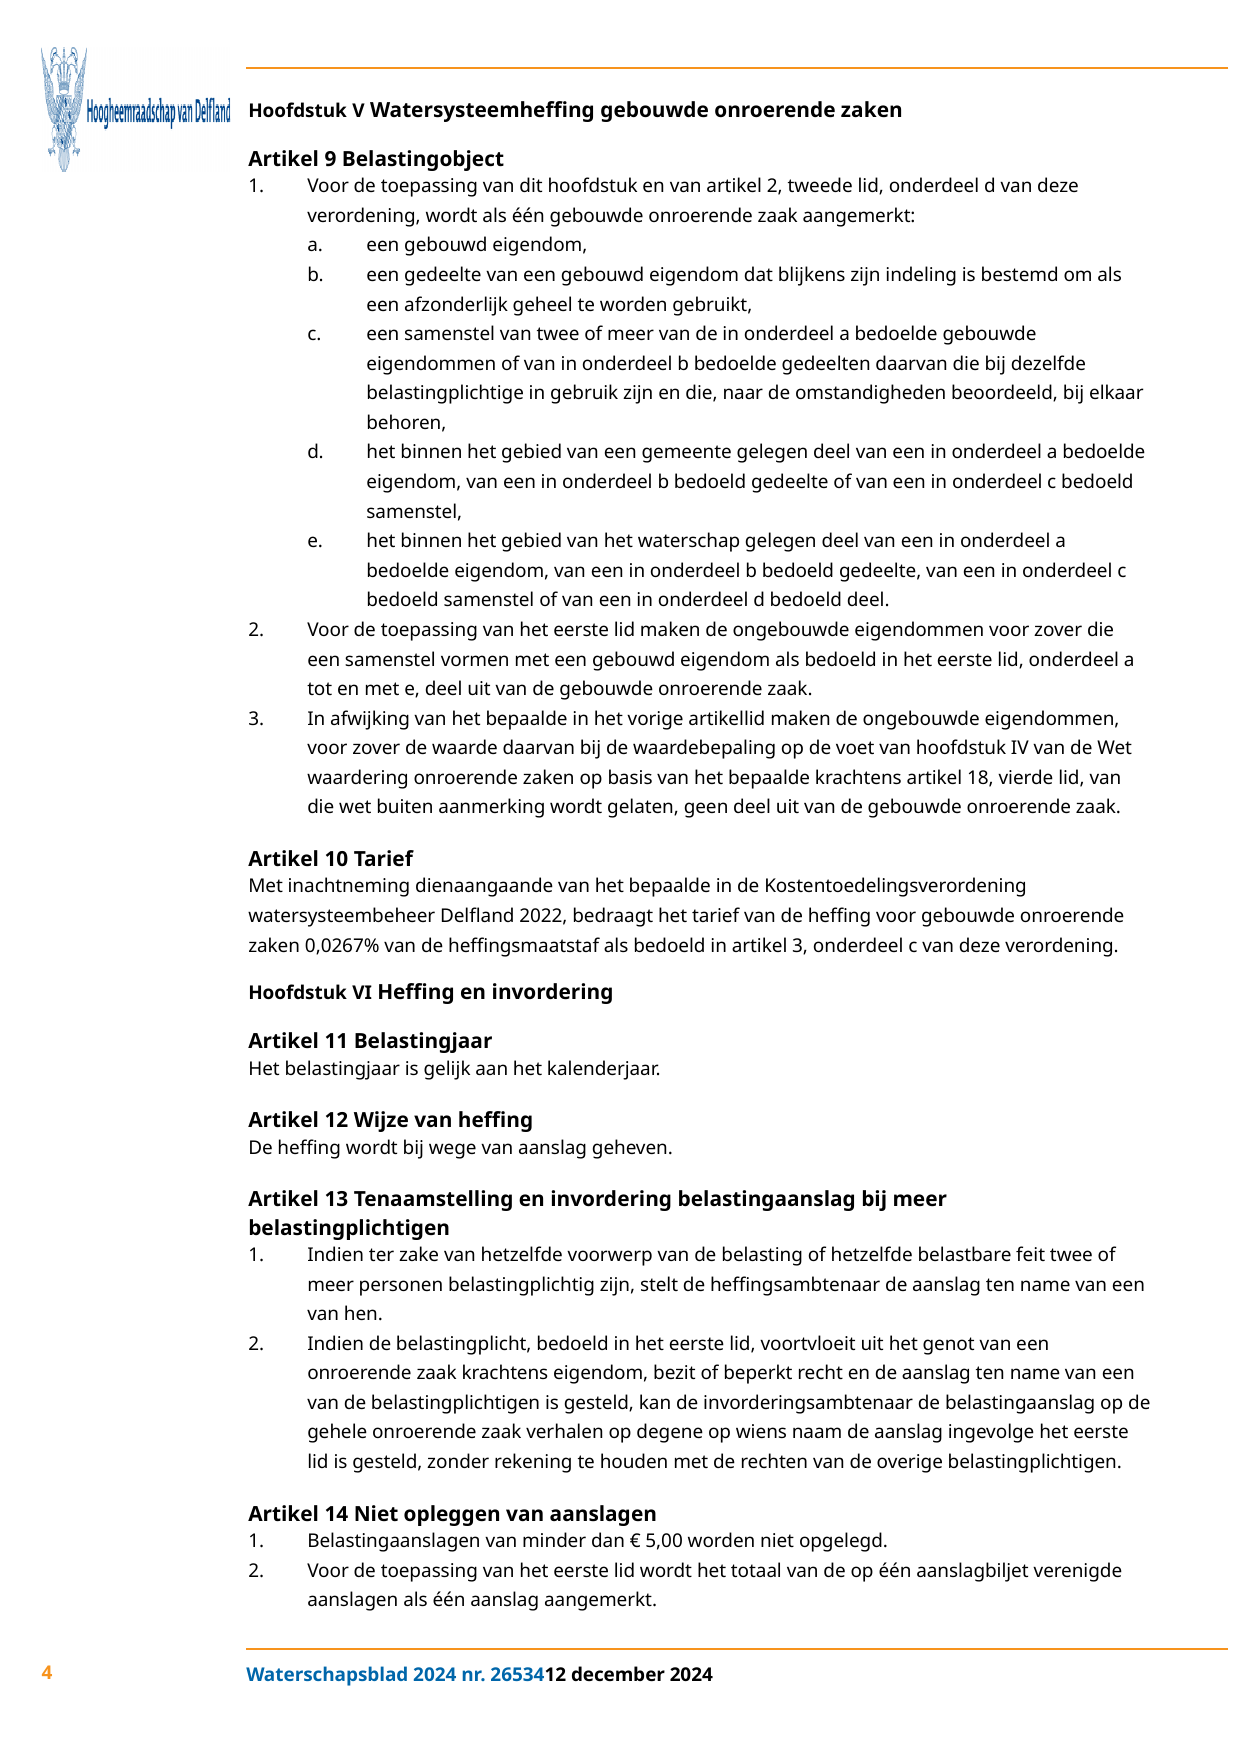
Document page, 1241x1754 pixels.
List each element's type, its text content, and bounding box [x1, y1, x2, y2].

text Artikel 9 Belastingobject [248, 144, 1152, 172]
list Indien de belastingplicht, bedoeld in het eerste lid, voortvloeit uit het genot van een onroerende zaak krachtens eigendom, bezit of beperkt recht en de aanslag ten name van een van de belastingplichtigen is gesteld, kan de invorderingsambtenaar de belastingaanslag op de gehele onroerende zaak verhalen op degene op wiens naam de aanslag ingevolge het eerste lid is gesteld, zonder rekening te houden met de rechten van de overige belastingplichtigen. [248, 1330, 1152, 1474]
list In afwijking van het bepaalde in het vorige artikellid maken de ongebouwde eigendommen, voor zover de waarde daarvan bij de waardebepaling op de voet van hoofdstuk IV van de Wet waardering onroerende zaken op basis van het bepaalde krachtens artikel 18, vierde lid, van die wet buiten aanmerking wordt gelaten, geen deel uit van de gebouwde onroerende zaak. [248, 705, 1152, 819]
list Belastingaanslagen van minder dan € 5,00 worden niet opgelegd. [248, 1527, 1152, 1553]
list het binnen het gebied van het waterschap gelegen deel van een in onderdeel a bedoelde eigendom, van een in onderdeel b bedoeld gedeelte, van een in onderdeel c bedoeld samenstel of van een in onderdeel d bedoeld deel. [307, 527, 1152, 612]
text Hoofdstuk V Watersysteemheffing gebouwde onroerende zaken [248, 95, 1152, 123]
text Met inachtneming dienaangaande van het bepaalde in de Kostentoedelingsverordening watersysteembeheer Delfland 2022, bedraagt het tarief van de heffing voor gebouwde onroerende zaken 0,0267% van de heffingsmaatstaf als bedoeld in artikel 3, onderdeel c van deze verordening. [248, 873, 1152, 957]
list Voor de toepassing van het eerste lid wordt het totaal van de op één aanslagbiljet verenigde aanslagen als één aanslag aangemerkt. [248, 1557, 1152, 1612]
text Artikel 12 Wijze van heffing [248, 1106, 1152, 1134]
text Hoofdstuk VI Heffing en invordering [248, 977, 1152, 1006]
list het binnen het gebied van een gemeente gelegen deel van een in onderdeel a bedoelde eigendom, van een in onderdeel b bedoeld gedeelte of van een in onderdeel c bedoeld samenstel, [307, 439, 1152, 524]
text Artikel 10 Tarief [248, 844, 1152, 873]
text De heffing wordt bij wege van aanslag geheven. [248, 1134, 1152, 1160]
list Indien ter zake van hetzelfde voorwerp van de belasting of hetzelfde belastbare feit twee of meer personen belastingplichtig zijn, stelt de heffingsambtenaar de aanslag ten name van een van hen. [248, 1241, 1152, 1326]
list een gebouwd eigendom, [307, 232, 1152, 257]
picture [41, 47, 231, 172]
list Voor de toepassing van dit hoofdstuk en van artikel 2, tweede lid, onderdeel d van deze verordening, wordt als één gebouwde onroerende zaak aangemerkt: [248, 172, 1152, 228]
list een samenstel van twee of meer van de in onderdeel a bedoelde gebouwde eigendommen of van in onderdeel b bedoelde gedeelten daarvan die bij dezelfde belastingplichtige in gebruik zijn en die, naar de omstandigheden beoordeeld, bij elkaar behoren, [307, 320, 1152, 435]
text Artikel 13 Tenaamstelling en invordering belastingaanslag bij meer belastingplichtigen [248, 1184, 1152, 1241]
list een gedeelte van een gebouwd eigendom dat blijkens zijn indeling is bestemd om als een afzonderlijk geheel te worden gebruikt, [307, 261, 1152, 317]
text Het belastingjaar is gelijk aan het kalenderjaar. [248, 1055, 1152, 1081]
list Voor de toepassing van het eerste lid maken de ongebouwde eigendommen voor zover die een samenstel vormen met een gebouwd eigendom als bedoeld in het eerste lid, onderdeel a tot en met e, deel uit van de gebouwde onroerende zaak. [248, 616, 1152, 701]
text Artikel 14 Niet opleggen van aanslagen [248, 1499, 1152, 1527]
text Artikel 11 Belastingjaar [248, 1027, 1152, 1055]
